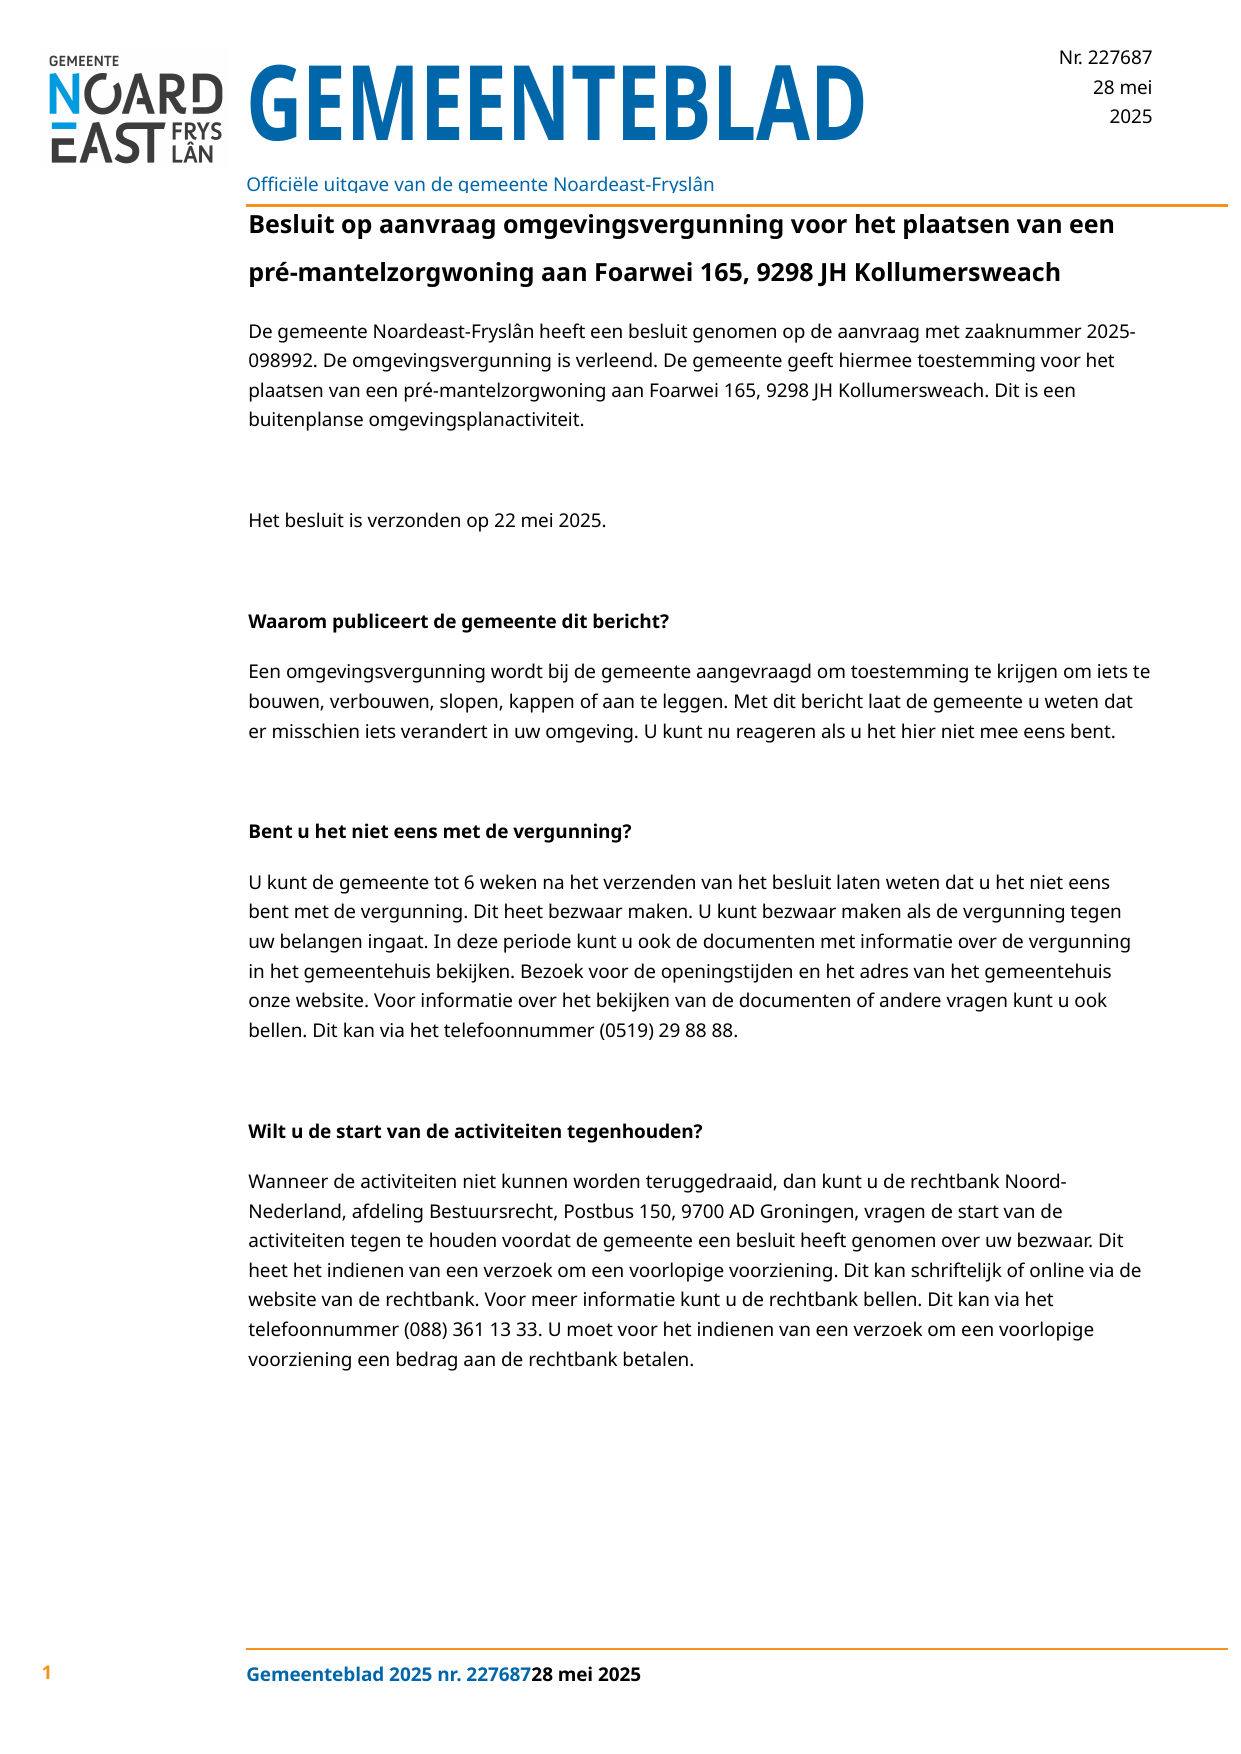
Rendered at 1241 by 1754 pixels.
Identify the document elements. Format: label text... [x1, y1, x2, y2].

text Wanneer de activiteiten niet kunnen worden teruggedraaid, dan kunt u de rechtbank Noord-Nederland, afdeling Bestuursrecht, Postbus 150, 9700 AD Groningen, vragen de start van de activiteiten tegen te houden voordat de gemeente een besluit heeft genomen over uw bezwaar. Dit heet het indienen van een verzoek om een voorlopige voorziening. Dit kan schriftelijk of online via de website van de rechtbank. Voor meer informatie kunt u de rechtbank bellen. Dit kan via het telefoonnummer (088) 361 13 33. U moet voor het indienen van een verzoek om een voorlopige voorziening een bedrag aan de rechtbank betalen. [248, 1168, 1152, 1372]
picture [41, 47, 231, 172]
text U kunt de gemeente tot 6 weken na het verzenden van het besluit laten weten dat u het niet eens bent met de vergunning. Dit heet bezwaar maken. U kunt bezwaar maken als de vergunning tegen uw belangen ingaat. In deze periode kunt u ook de documenten met informatie over de vergunning in het gemeentehuis bekijken. Bezoek voor de openingstijden en het adres van het gemeentehuis onze website. Voor informatie over het bekijken van de documenten of andere vragen kunt u ook bellen. Dit kan via het telefoonnummer (0519) 29 88 88. [248, 869, 1152, 1043]
text Besluit op aanvraag omgevingsvergunning voor het plaatsen van een pré-mantelzorgwoning aan Foarwei 165, 9298 JH Kollumersweach [248, 207, 1152, 288]
text Waarom publiceert de gemeente dit bericht? [248, 608, 1152, 634]
text Het besluit is verzonden op 22 mei 2025. [248, 507, 1152, 533]
text De gemeente Noardeast-Fryslân heeft een besluit genomen op de aanvraag met zaaknummer 2025-098992. De omgevingsvergunning is verleend. De gemeente geeft hiermee toestemming voor het plaatsen van een pré-mantelzorgwoning aan Foarwei 165, 9298 JH Kollumersweach. Dit is een buitenplanse omgevingsplanactiviteit. [248, 318, 1152, 432]
text Wilt u de start van de activiteiten tegenhouden? [248, 1118, 1152, 1144]
text Een omgevingsvergunning wordt bij de gemeente aangevraagd om toestemming te krijgen om iets te bouwen, verbouwen, slopen, kappen of aan te leggen. Met dit bericht laat de gemeente u weten dat er misschien iets verandert in uw omgeving. U kunt nu reageren als u het hier niet mee eens bent. [248, 659, 1152, 744]
text Bent u het niet eens met de vergunning? [248, 819, 1152, 844]
